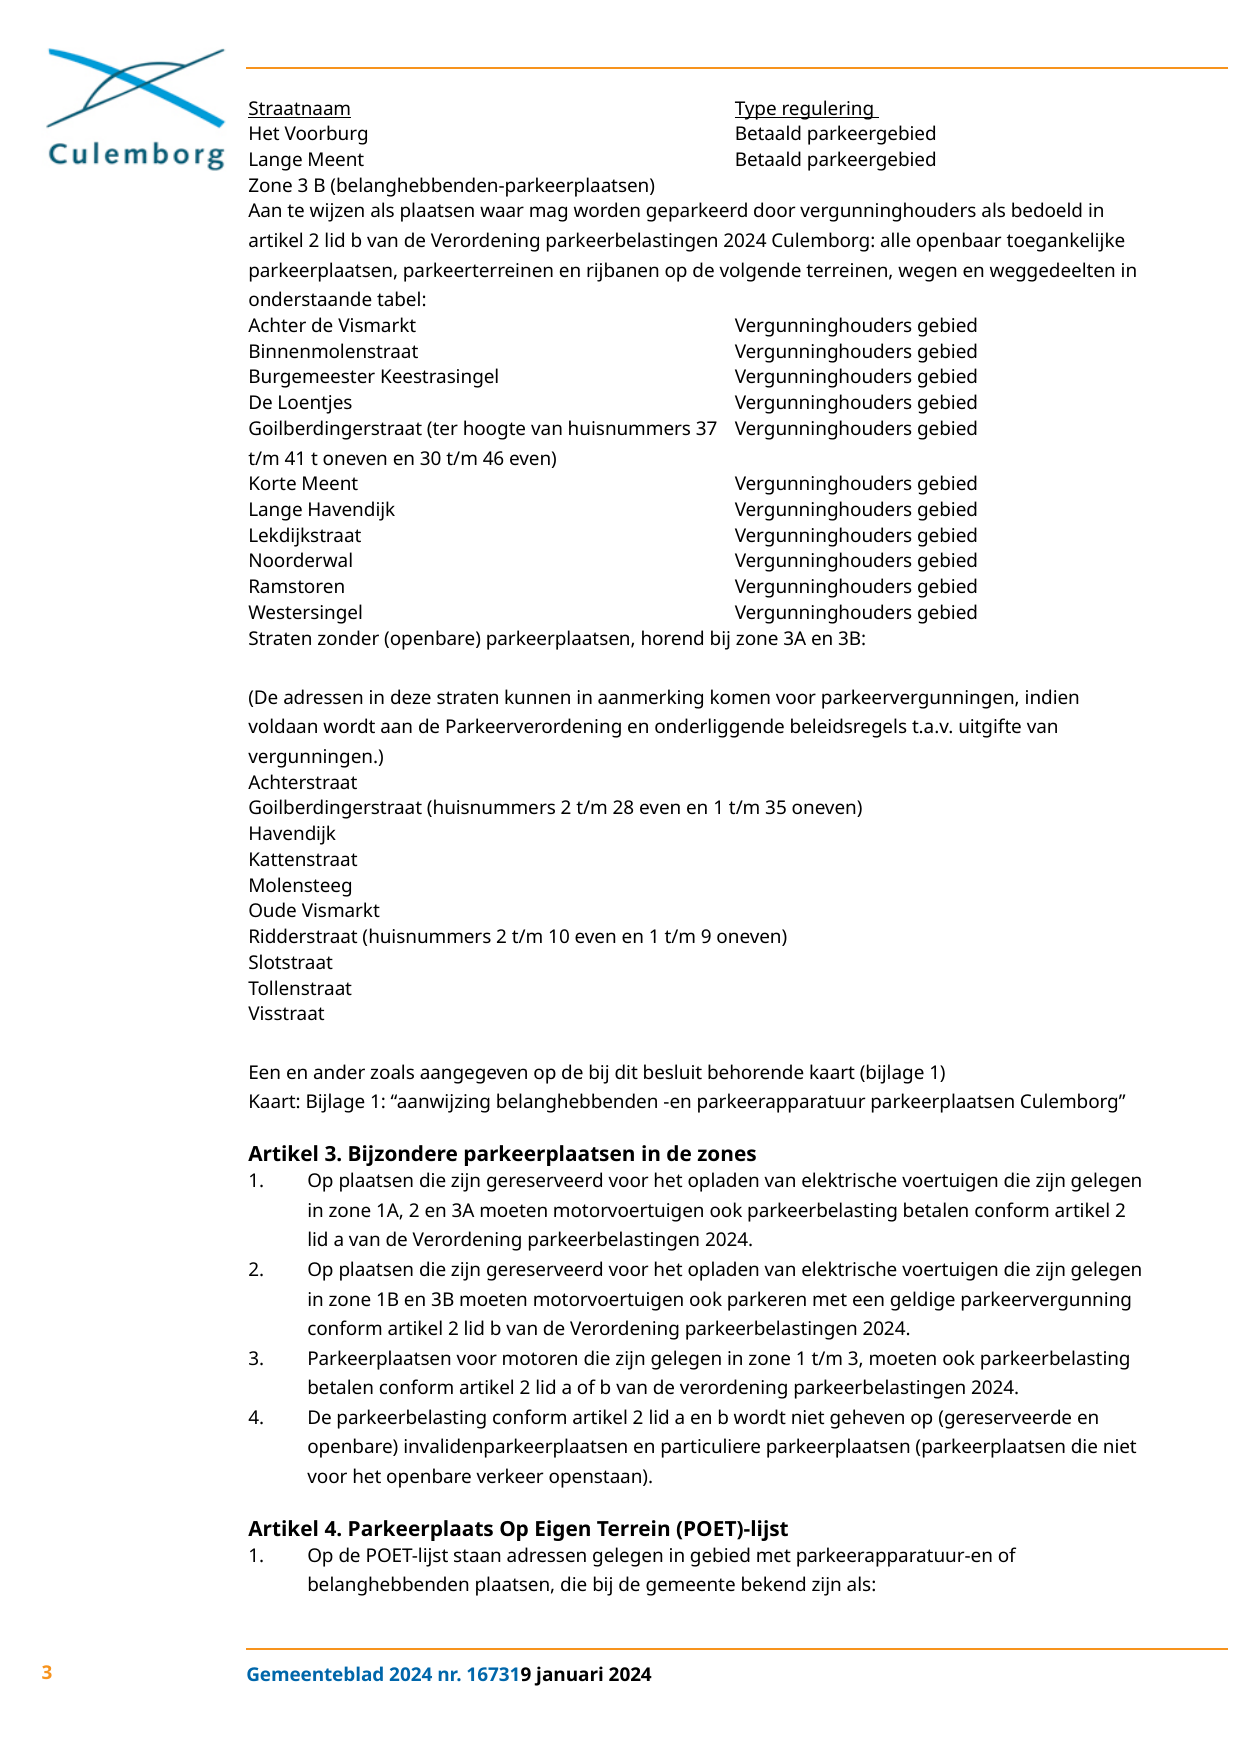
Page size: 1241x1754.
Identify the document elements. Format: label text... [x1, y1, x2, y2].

table_cell Vergunninghouders gebied [735, 389, 1152, 415]
table_cell Achter de Vismarkt [248, 312, 734, 338]
table_cell Tollenstraat [248, 975, 1152, 1000]
table_cell Vergunninghouders gebied [735, 599, 1152, 625]
table_cell Achterstraat [248, 769, 1152, 794]
table_cell Noorderwal [248, 548, 734, 573]
text Een en ander zoals aangegeven op de bij dit besluit behorende kaart (bijlage 1) [248, 1059, 1152, 1085]
table_cell Vergunninghouders gebied [735, 573, 1152, 599]
table_cell Kattenstraat [248, 846, 1152, 872]
picture [41, 47, 231, 172]
table_cell Lekdijkstraat [248, 522, 734, 548]
table_cell Visstraat [248, 1000, 1152, 1026]
list De parkeerbelasting conform artikel 2 lid a en b wordt niet geheven op (gereserveerde en openbare) invalidenparkeerplaatsen en particuliere parkeerplaatsen (parkeerplaatsen die niet voor het openbare verkeer openstaan). [248, 1404, 1152, 1489]
table_cell Lange Havendijk [248, 496, 734, 522]
table_cell Lange Meent [248, 146, 734, 172]
table_cell Zone 3 B (belanghebbenden-parkeerplaatsen) [248, 172, 1152, 198]
table_cell Korte Meent [248, 470, 734, 496]
table_cell Vergunninghouders gebied [735, 496, 1152, 522]
table_cell Vergunninghouders gebied [735, 415, 1152, 470]
table_cell Ridderstraat (huisnummers 2 t/m 10 even en 1 t/m 9 oneven) [248, 923, 1152, 949]
table_cell Burgemeester Keestrasingel [248, 364, 734, 389]
table_cell De Loentjes [248, 389, 734, 415]
table_cell Westersingel [248, 599, 734, 625]
table_cell Goilberdingerstraat (ter hoogte van huisnummers 37 t/m 41 t oneven en 30 t/m 46 even) [248, 415, 734, 470]
text Artikel 3. Bijzondere parkeerplaatsen in de zones [248, 1139, 1152, 1167]
table_cell Vergunninghouders gebied [735, 548, 1152, 573]
table_cell Vergunninghouders gebied [735, 522, 1152, 548]
table_cell Vergunninghouders gebied [735, 312, 1152, 338]
table_cell Vergunninghouders gebied [735, 338, 1152, 364]
table_cell Goilberdingerstraat (huisnummers 2 t/m 28 even en 1 t/m 35 oneven) [248, 795, 1152, 820]
table_cell Vergunninghouders gebied [735, 364, 1152, 389]
text Kaart: Bijlage 1: “aanwijzing belanghebbenden -en parkeerapparatuur parkeerplaatsen Culemborg” [248, 1088, 1152, 1114]
list Op plaatsen die zijn gereserveerd voor het opladen van elektrische voertuigen die zijn gelegen in zone 1A, 2 en 3A moeten motorvoertuigen ook parkeerbelasting betalen conform artikel 2 lid a van de Verordening parkeerbelastingen 2024. [248, 1167, 1152, 1252]
list Op plaatsen die zijn gereserveerd voor het opladen van elektrische voertuigen die zijn gelegen in zone 1B en 3B moeten motorvoertuigen ook parkeren met een geldige parkeervergunning conform artikel 2 lid b van de Verordening parkeerbelastingen 2024. [248, 1256, 1152, 1341]
table_cell Slotstraat [248, 949, 1152, 975]
table_cell Het Voorburg [248, 121, 734, 146]
table_cell Betaald parkeergebied [735, 121, 1152, 146]
table_cell Betaald parkeergebied [735, 146, 1152, 172]
list Op de POET-lijst staan adressen gelegen in gebied met parkeerapparatuur-en of belanghebbenden plaatsen, die bij de gemeente bekend zijn als: [248, 1542, 1152, 1597]
table_cell Havendijk [248, 820, 1152, 846]
text Artikel 4. Parkeerplaats Op Eigen Terrein (POET)-lijst [248, 1514, 1152, 1542]
table_cell Straatnaam [248, 95, 734, 121]
table_cell Binnenmolenstraat [248, 338, 734, 364]
table_cell Type regulering [735, 95, 1152, 121]
table_cell Straten zonder (openbare) parkeerplaatsen, horend bij zone 3A en 3B: (De adressen in deze straten kunnen in aanmerking komen voor parkeervergunningen, indien voldaan wordt aan de Parkeerverordening en onderliggende beleidsregels t.a.v. uitgifte van vergunningen.) [248, 625, 1152, 769]
table_cell Vergunninghouders gebied [735, 470, 1152, 496]
list Parkeerplaatsen voor motoren die zijn gelegen in zone 1 t/m 3, moeten ook parkeerbelasting betalen conform artikel 2 lid a of b van de verordening parkeerbelastingen 2024. [248, 1345, 1152, 1400]
table_cell Ramstoren [248, 573, 734, 599]
table_cell Aan te wijzen als plaatsen waar mag worden geparkeerd door vergunninghouders als bedoeld in artikel 2 lid b van de Verordening parkeerbelastingen 2024 Culemborg: alle openbaar toegankelijke parkeerplaatsen, parkeerterreinen en rijbanen op de volgende terreinen, wegen en weggedeelten in onderstaande tabel: [248, 198, 1152, 312]
table_cell Oude Vismarkt [248, 898, 1152, 923]
table_cell Molensteeg [248, 872, 1152, 897]
